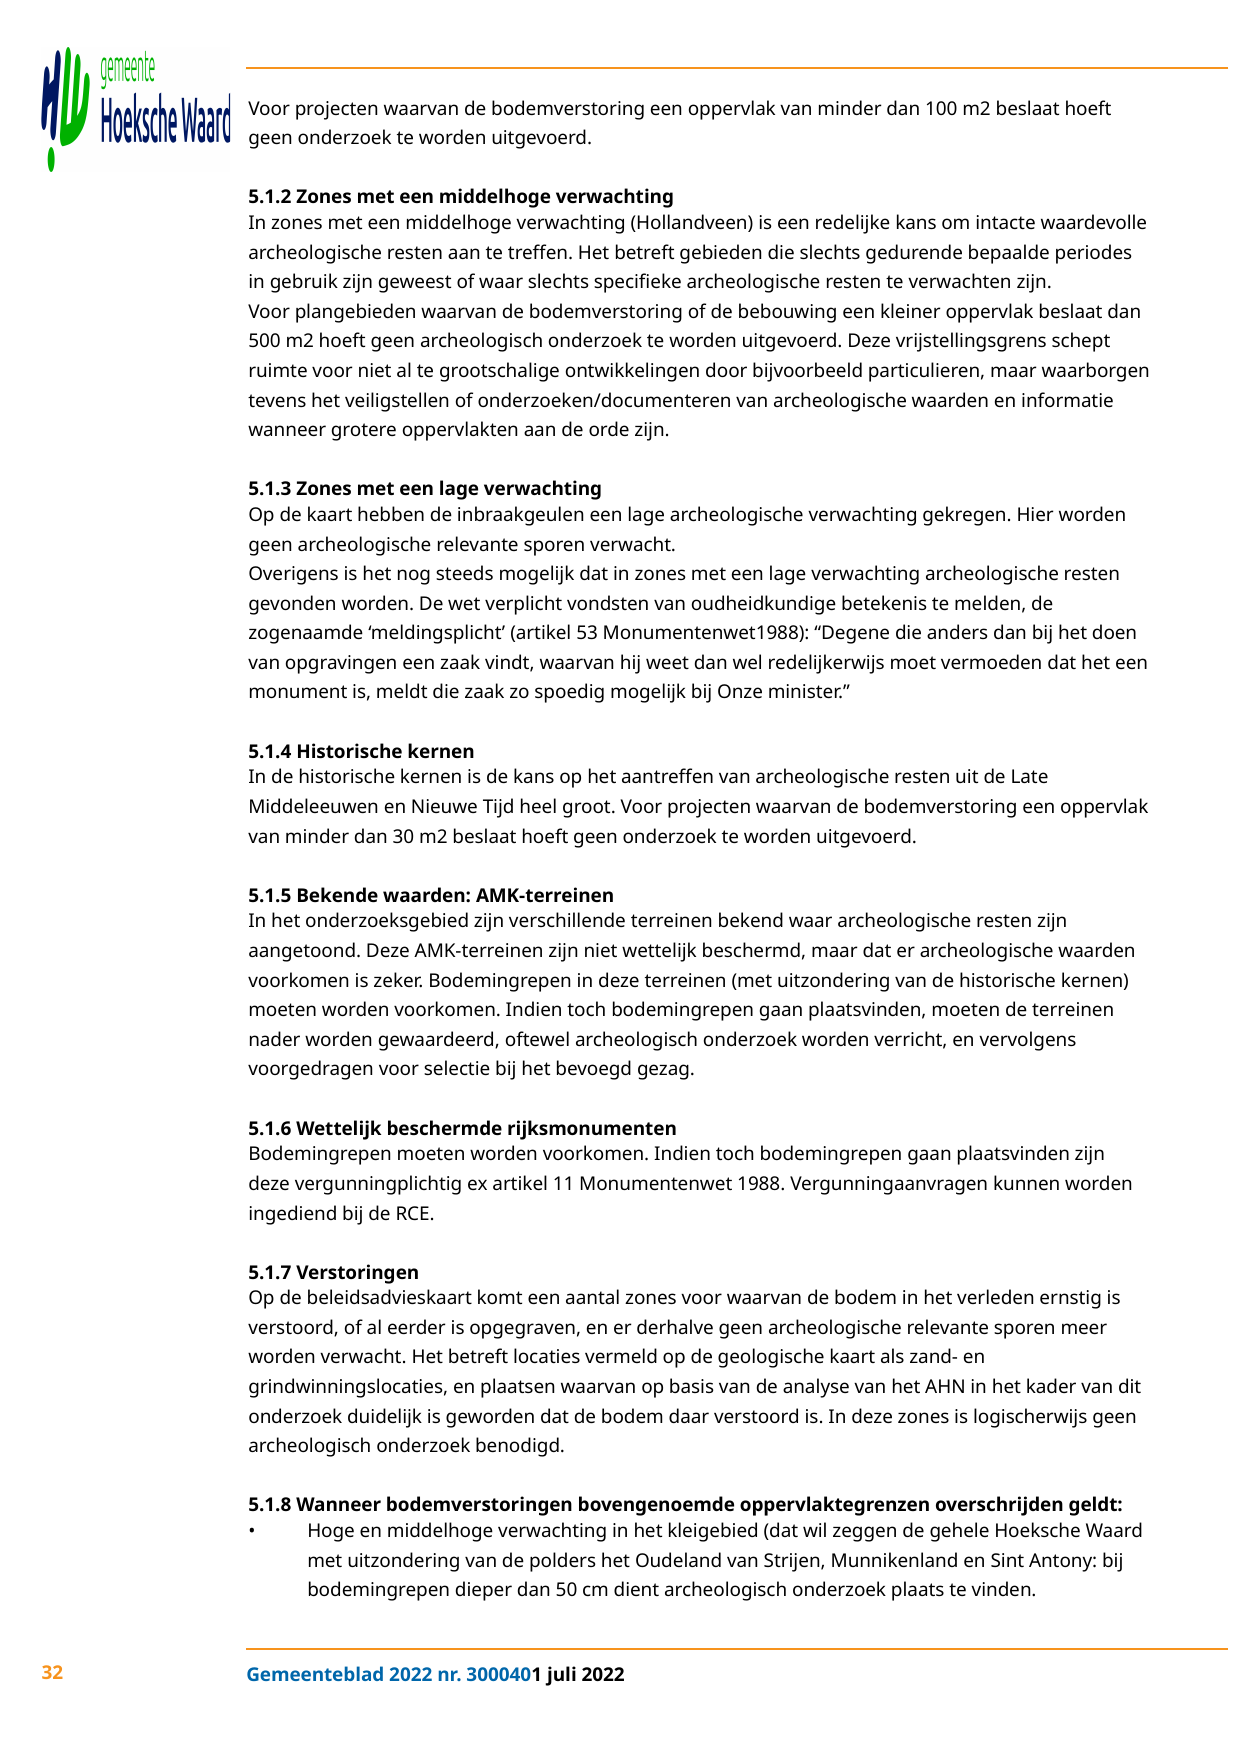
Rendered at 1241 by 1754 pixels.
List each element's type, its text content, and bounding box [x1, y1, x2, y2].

text 5.1.7 Verstoringen [248, 1259, 1152, 1284]
text 5.1.4 Historische kernen [248, 738, 1152, 764]
text Middeleeuwen en Nieuwe Tijd heel groot. Voor projecten waarvan de bodemverstoring een oppervlak van minder dan 30 m2 beslaat hoeft geen onderzoek te worden uitgevoerd. [248, 793, 1152, 848]
text 5.1.2 Zones met een middelhoge verwachting [248, 183, 1152, 209]
text In zones met een middelhoge verwachting (Hollandveen) is een redelijke kans om intacte waardevolle archeologische resten aan te treffen. Het betreft gebieden die slechts gedurende bepaalde periodes in gebruik zijn geweest of waar slechts specifieke archeologische resten te verwachten zijn. [248, 209, 1152, 294]
text Overigens is het nog steeds mogelijk dat in zones met een lage verwachting archeologische resten gevonden worden. De wet verplicht vondsten van oudheidkundige betekenis te melden, de zogenaamde ‘meldingsplicht’ (artikel 53 Monumentenwet1988): “Degene die anders dan bij het doen van opgravingen een zaak vindt, waarvan hij weet dan wel redelijkerwijs moet vermoeden dat het een monument is, meldt die zaak zo spoedig mogelijk bij Onze minister.” [248, 560, 1152, 704]
text In het onderzoeksgebied zijn verschillende terreinen bekend waar archeologische resten zijn aangetoond. Deze AMK-terreinen zijn niet wettelijk beschermd, maar dat er archeologische waarden voorkomen is zeker. Bodemingrepen in deze terreinen (met uitzondering van de historische kernen) moeten worden voorkomen. Indien toch bodemingrepen gaan plaatsvinden, moeten de terreinen nader worden gewaardeerd, oftewel archeologisch onderzoek worden verricht, en vervolgens voorgedragen voor selectie bij het bevoegd gezag. [248, 908, 1152, 1081]
text Voor plangebieden waarvan de bodemverstoring of de bebouwing een kleiner oppervlak beslaat dan 500 m2 hoeft geen archeologisch onderzoek te worden uitgevoerd. Deze vrijstellingsgrens schept ruimte voor niet al te grootschalige ontwikkelingen door bijvoorbeeld particulieren, maar waarborgen tevens het veiligstellen of onderzoeken/documenteren van archeologische waarden en informatie wanneer grotere oppervlakten aan de orde zijn. [248, 298, 1152, 442]
text 5.1.5 Bekende waarden: AMK-terreinen [248, 882, 1152, 908]
text 5.1.8 Wanneer bodemverstoringen bovengenoemde oppervlaktegrenzen overschrijden geldt: [248, 1492, 1152, 1517]
text 5.1.3 Zones met een lage verwachting [248, 476, 1152, 501]
picture [41, 47, 231, 172]
text 5.1.6 Wettelijk beschermde rijksmonumenten [248, 1115, 1152, 1141]
text Op de beleidsadvieskaart komt een aantal zones voor waarvan de bodem in het verleden ernstig is verstoord, of al eerder is opgegraven, en er derhalve geen archeologische relevante sporen meer worden verwacht. Het betreft locaties vermeld op de geologische kaart als zand- en grindwinningslocaties, en plaatsen waarvan op basis van de analyse van het AHN in het kader van dit onderzoek duidelijk is geworden dat de bodem daar verstoord is. In deze zones is logischerwijs geen archeologisch onderzoek benodigd. [248, 1284, 1152, 1458]
list Hoge en middelhoge verwachting in het kleigebied (dat wil zeggen de gehele Hoeksche Waard met uitzondering van de polders het Oudeland van Strijen, Munnikenland en Sint Antony: bij bodemingrepen dieper dan 50 cm dient archeologisch onderzoek plaats te vinden. [248, 1517, 1152, 1602]
text Op de kaart hebben de inbraakgeulen een lage archeologische verwachting gekregen. Hier worden geen archeologische relevante sporen verwacht. [248, 501, 1152, 557]
text Voor projecten waarvan de bodemverstoring een oppervlak van minder dan 100 m2 beslaat hoeft geen onderzoek te worden uitgevoerd. [248, 95, 1152, 150]
text In de historische kernen is de kans op het aantreffen van archeologische resten uit de Late [248, 764, 1152, 789]
text Bodemingrepen moeten worden voorkomen. Indien toch bodemingrepen gaan plaatsvinden zijn deze vergunningplichtig ex artikel 11 Monumentenwet 1988. Vergunningaanvragen kunnen worden ingediend bij de RCE. [248, 1141, 1152, 1225]
